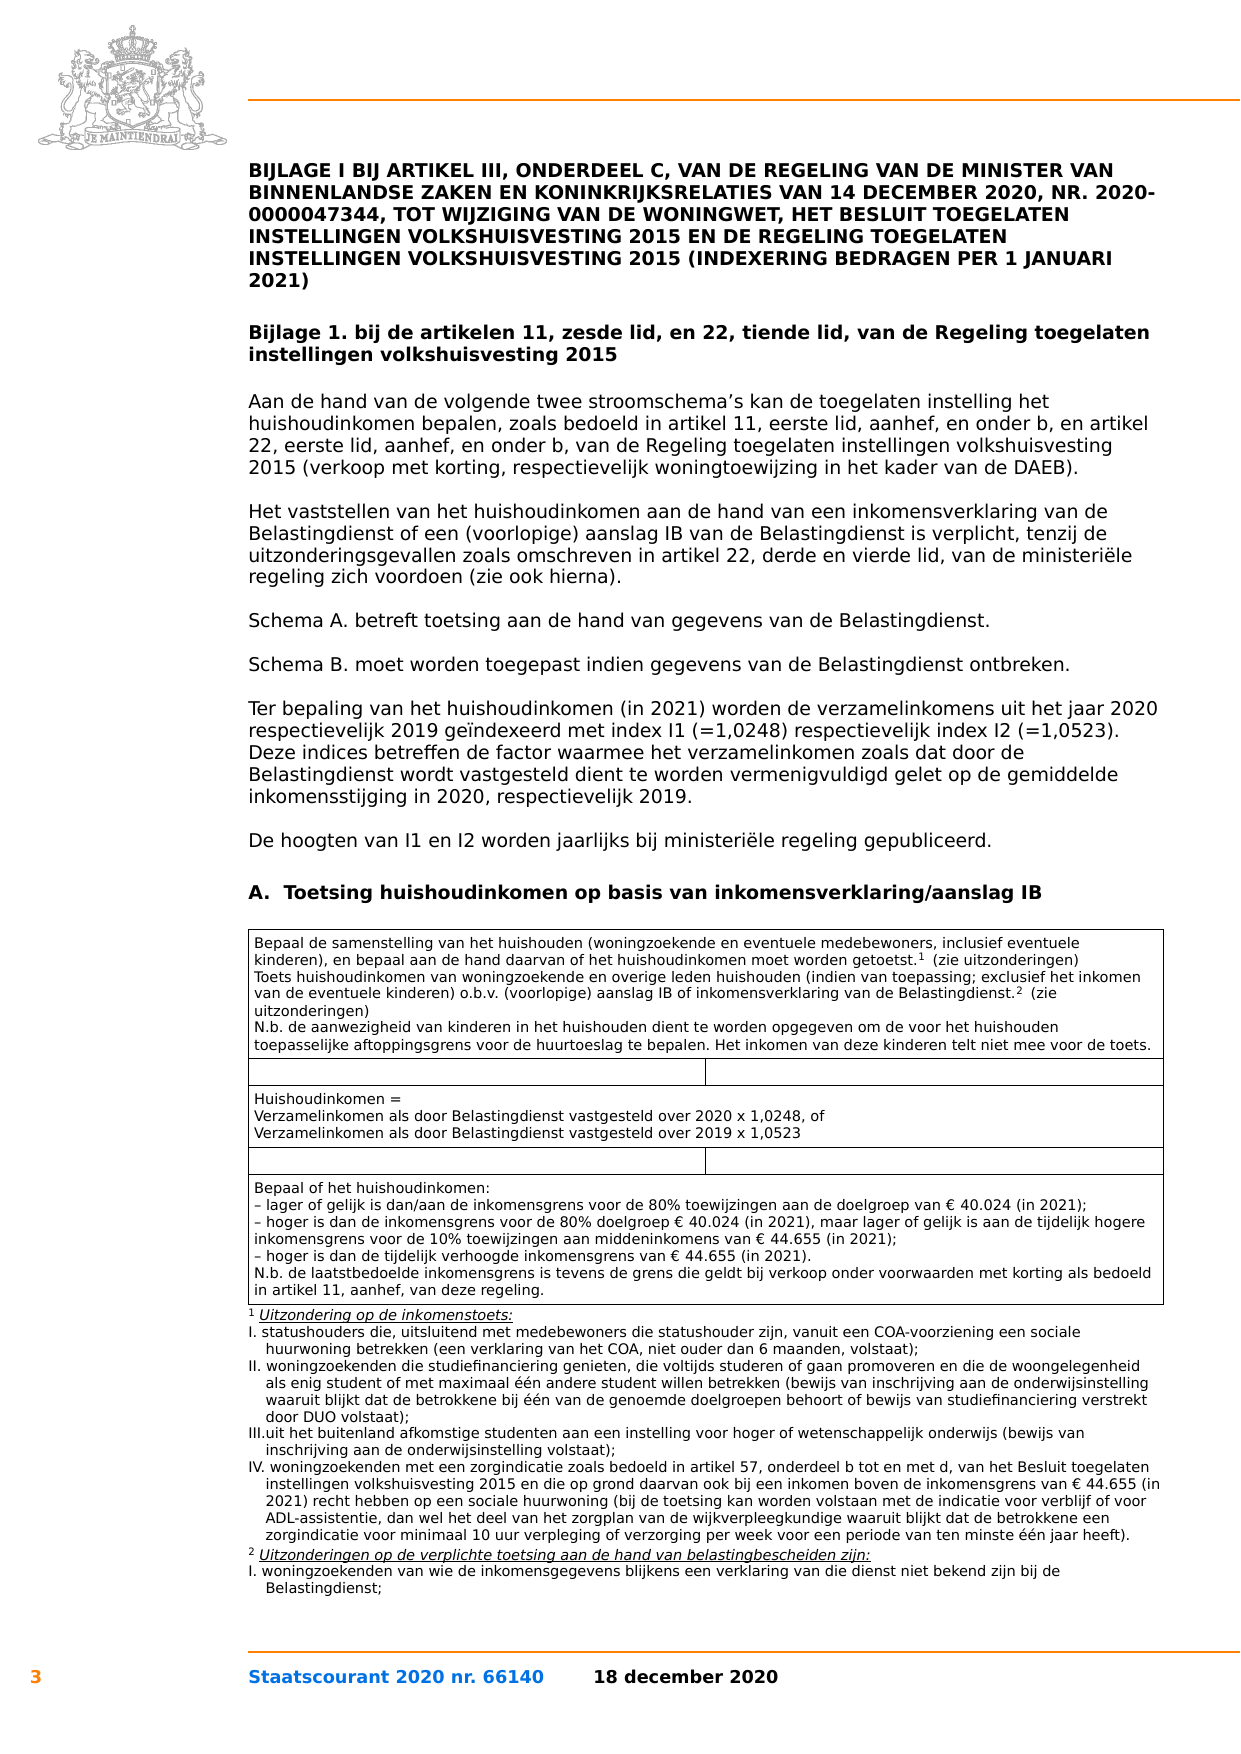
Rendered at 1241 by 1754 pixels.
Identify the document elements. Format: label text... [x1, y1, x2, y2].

text Het vaststellen van het huishoudinkomen aan de hand van een inkomensverklaring van de Belastingdienst of een (voorlopige) aanslag IB van de Belastingdienst is verplicht, tenzij de uitzonderingsgevallen zoals omschreven in artikel 22, derde en vierde lid, van de ministeriële regeling zich voordoen (zie ook hierna). [248, 501, 1163, 588]
table_cell Bepaal of het huishoudinkomen: – lager of gelijk is dan/aan de inkomensgrens voor de 80% toewijzingen aan de doelgroep van € 40.024 (in 2021); – hoger is dan de inkomensgrens voor de 80% doelgroep € 40.024 (in 2021), maar lager of gelijk is aan de tijdelijk hogere inkomensgrens voor de 10% toewijzingen aan middeninkomens van € 44.655 (in 2021); – hoger is dan de tijdelijk verhoogde inkomensgrens van € 44.655 (in 2021). N.b. de laatstbedoelde inkomensgrens is tevens de grens die geldt bij verkoop onder voorwaarden met korting als bedoeld in artikel 11, aanhef, van deze regeling. [249, 1175, 1163, 1303]
table_cell [706, 1148, 1163, 1174]
table_cell [249, 1059, 705, 1085]
text Schema B. moet worden toegepast indien gegevens van de Belastingdienst ontbreken. [248, 654, 1163, 676]
text Schema A. betreft toetsing aan de hand van gegevens van de Belastingdienst. [248, 610, 1163, 632]
table_cell [706, 1059, 1163, 1085]
subtitle A. Toetsing huishoudinkomen op basis van inkomensverklaring/aanslag IB [248, 882, 1163, 904]
table_cell Huishoudinkomen = Verzamelinkomen als door Belastingdienst vastgesteld over 2020 x 1,0248, of Verzamelinkomen als door Belastingdienst vastgesteld over 2019 x 1,0523 [249, 1086, 1163, 1147]
table_cell 1 Uitzondering op de inkomenstoets: I. statushouders die, uitsluitend met medebewoners die statushouder zijn, vanuit een COA-voorziening een sociale huurwoning betrekken (een verklaring van het COA, niet ouder dan 6 maanden, volstaat); II. woningzoekenden die studiefinanciering genieten, die voltijds studeren of gaan promoveren en die de woongelegenheid als enig student of met maximaal één andere student willen betrekken (bewijs van inschrijving aan de onderwijsinstelling waaruit blijkt dat de betrokkene bij één van de genoemde doelgroepen behoort of bewijs van studiefinanciering verstrekt door DUO volstaat); III.uit het buitenland afkomstige studenten aan een instelling voor hoger of wetenschappelijk onderwijs (bewijs van inschrijving aan de onderwijsinstelling volstaat); IV. woningzoekenden met een zorgindicatie zoals bedoeld in artikel 57, onderdeel b tot en met d, van het Besluit toegelaten instellingen volkshuisvesting 2015 en die op grond daarvan ook bij een inkomen boven de inkomensgrens van € 44.655 (in 2021) recht hebben op een sociale huurwoning (bij de toetsing kan worden volstaan met de indicatie voor verblijf of voor ADL-assistentie, dan wel het deel van het zorgplan van de wijkverpleegkundige waaruit blijkt dat de betrokkene een zorgindicatie voor minimaal 10 uur verpleging of verzorging per week voor een periode van ten minste één jaar heeft). 2 Uitzonderingen op de verplichte toetsing aan de hand van belastingbescheiden zijn: I. woningzoekenden van wie de inkomensgegevens blijkens een verklaring van die dienst niet bekend zijn bij de Belastingdienst; [248, 1305, 1163, 1597]
subtitle BIJLAGE I BIJ ARTIKEL III, ONDERDEEL C, VAN DE REGELING VAN DE MINISTER VAN BINNENLANDSE ZAKEN EN KONINKRIJKSRELATIES VAN 14 DECEMBER 2020, NR. 2020-0000047344, TOT WIJZIGING VAN DE WONINGWET, HET BESLUIT TOEGELATEN INSTELLINGEN VOLKSHUISVESTING 2015 EN DE REGELING TOEGELATEN INSTELLINGEN VOLKSHUISVESTING 2015 (INDEXERING BEDRAGEN PER 1 JANUARI 2021) [248, 160, 1163, 292]
text Ter bepaling van het huishoudinkomen (in 2021) worden de verzamelinkomens uit het jaar 2020 respectievelijk 2019 geïndexeerd met index I1 (=1,0248) respectievelijk index I2 (=1,0523). Deze indices betreffen de factor waarmee het verzamelinkomen zoals dat door de Belastingdienst wordt vastgesteld dient te worden vermenigvuldigd gelet op de gemiddelde inkomensstijging in 2020, respectievelijk 2019. [248, 698, 1163, 808]
picture [38, 25, 227, 150]
subtitle Bijlage 1. bij de artikelen 11, zesde lid, en 22, tiende lid, van de Regeling toegelaten instellingen volkshuisvesting 2015 [248, 322, 1163, 366]
table_cell [249, 1148, 705, 1174]
table_header Bepaal de samenstelling van het huishouden (woningzoekende en eventuele medebewoners, inclusief eventuele kinderen), en bepaal aan de hand daarvan of het huishoudinkomen moet worden getoetst.1 (zie uitzonderingen) Toets huishoudinkomen van woningzoekende en overige leden huishouden (indien van toepassing; exclusief het inkomen van de eventuele kinderen) o.b.v. (voorlopige) aanslag IB of inkomensverklaring van de Belastingdienst.2 (zie uitzonderingen) N.b. de aanwezigheid van kinderen in het huishouden dient te worden opgegeven om de voor het huishouden toepasselijke aftoppingsgrens voor de huurtoeslag te bepalen. Het inkomen van deze kinderen telt niet mee voor de toets. [249, 930, 1163, 1058]
text Aan de hand van de volgende twee stroomschema’s kan de toegelaten instelling het huishoudinkomen bepalen, zoals bedoeld in artikel 11, eerste lid, aanhef, en onder b, en artikel 22, eerste lid, aanhef, en onder b, van de Regeling toegelaten instellingen volkshuisvesting 2015 (verkoop met korting, respectievelijk woningtoewijzing in het kader van de DAEB). [248, 391, 1163, 479]
text De hoogten van I1 en I2 worden jaarlijks bij ministeriële regeling gepubliceerd. [248, 830, 1163, 852]
